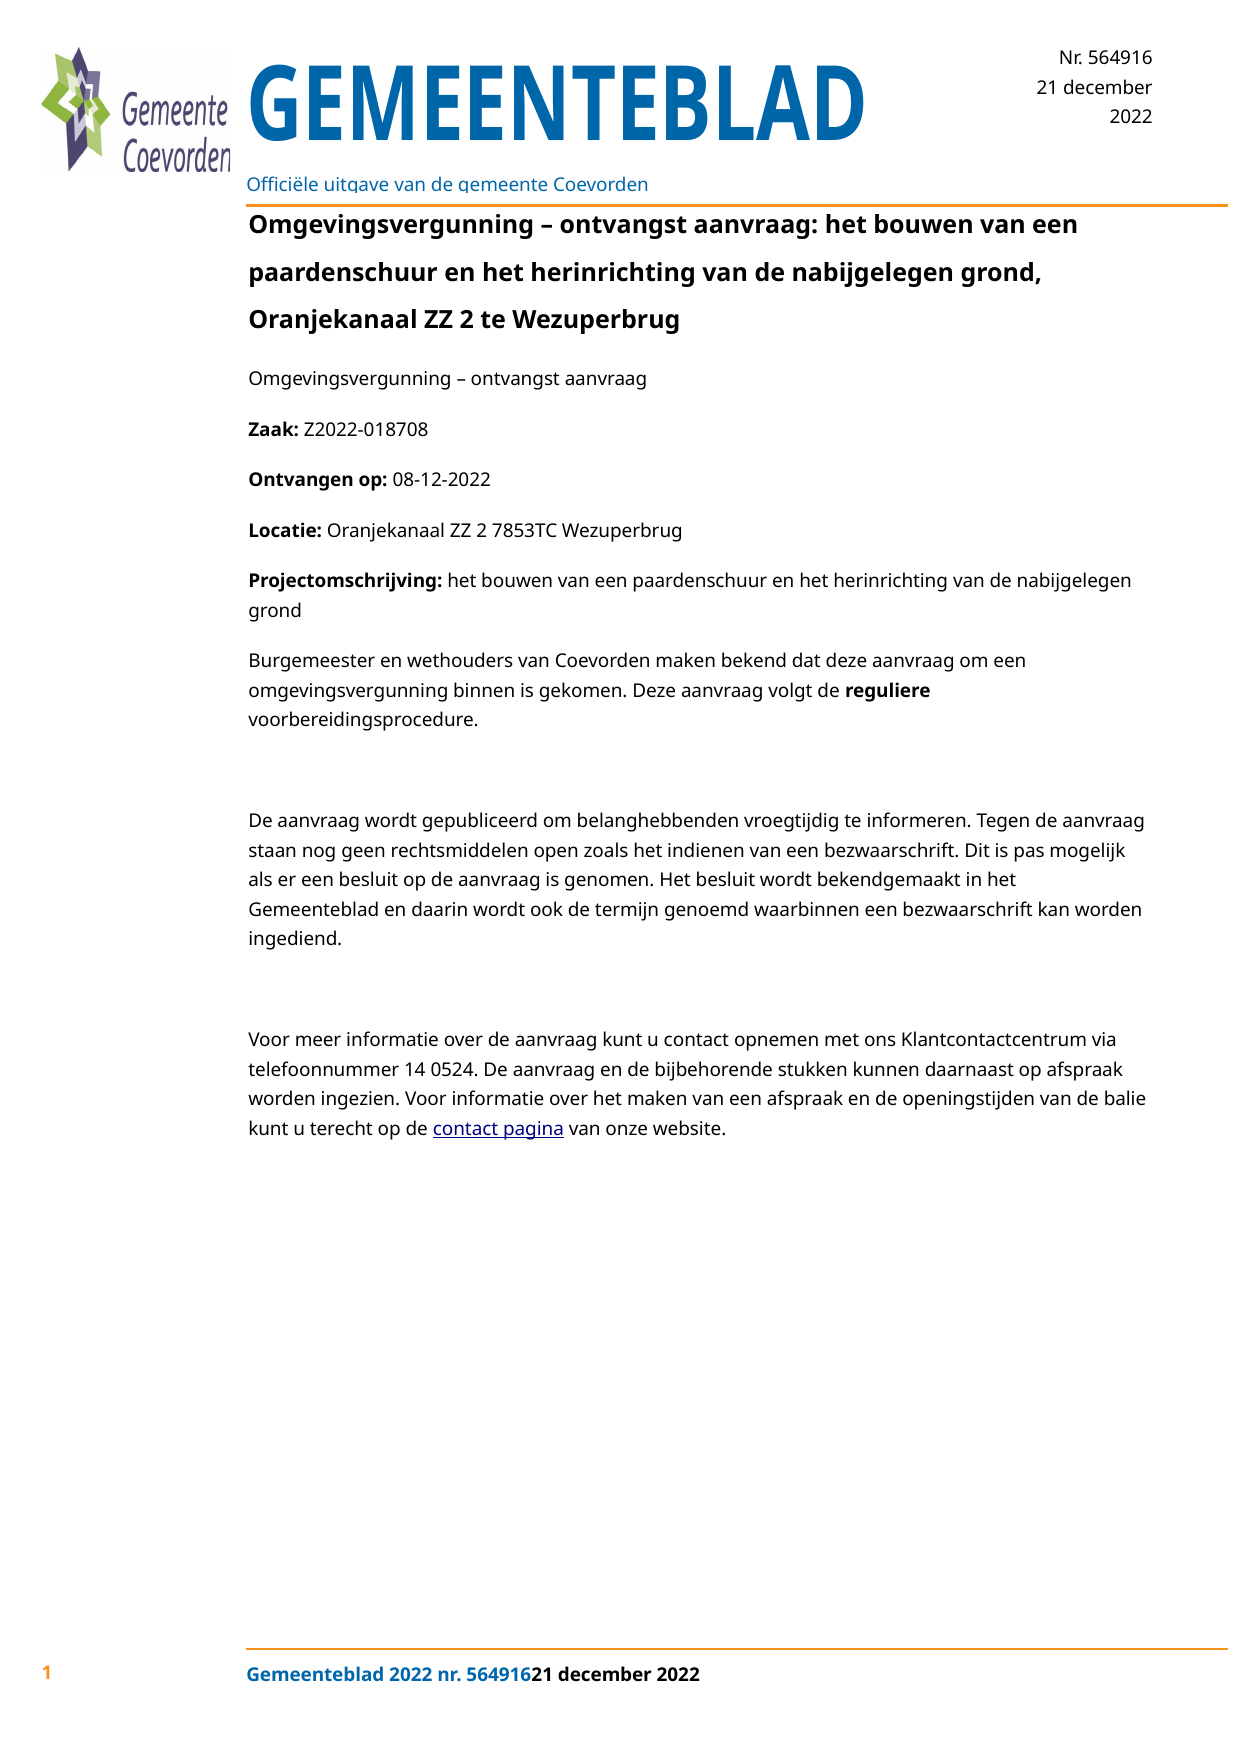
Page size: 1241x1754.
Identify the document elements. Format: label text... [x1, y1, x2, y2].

text De aanvraag wordt gepubliceerd om belanghebbenden vroegtijdig te informeren. Tegen de aanvraag staan nog geen rechtsmiddelen open zoals het indienen van een bezwaarschrift. Dit is pas mogelijk als er een besluit op de aanvraag is genomen. Het besluit wordt bekendgemaakt in het Gemeenteblad en daarin wordt ook de termijn genoemd waarbinnen een bezwaarschrift kan worden ingediend. [248, 807, 1152, 951]
text Ontvangen op: 08-12-2022 [248, 466, 1152, 492]
text Locatie: Oranjekanaal ZZ 2 7853TC Wezuperbrug [248, 517, 1152, 542]
text Omgevingsvergunning – ontvangst aanvraag: het bouwen van een paardenschuur en het herinrichting van de nabijgelegen grond, Oranjekanaal ZZ 2 te Wezuperbrug [248, 207, 1152, 336]
text Voor meer informatie over de aanvraag kunt u contact opnemen met ons Klantcontactcentrum via telefoonnummer 14 0524. De aanvraag en de bijbehorende stukken kunnen daarnaast op afspraak worden ingezien. Voor informatie over het maken van een afspraak en de openingstijden van de balie kunt u terecht op de contact pagina van onze website. [248, 1026, 1152, 1141]
text Omgevingsvergunning – ontvangst aanvraag [248, 366, 1152, 391]
text Zaak: Z2022-018708 [248, 416, 1152, 442]
text Burgemeester en wethouders van Coevorden maken bekend dat deze aanvraag om een omgevingsvergunning binnen is gekomen. Deze aanvraag volgt de reguliere voorbereidingsprocedure. [248, 647, 1152, 732]
picture [41, 47, 231, 172]
text Projectomschrijving: het bouwen van een paardenschuur en het herinrichting van de nabijgelegen grond [248, 567, 1152, 622]
